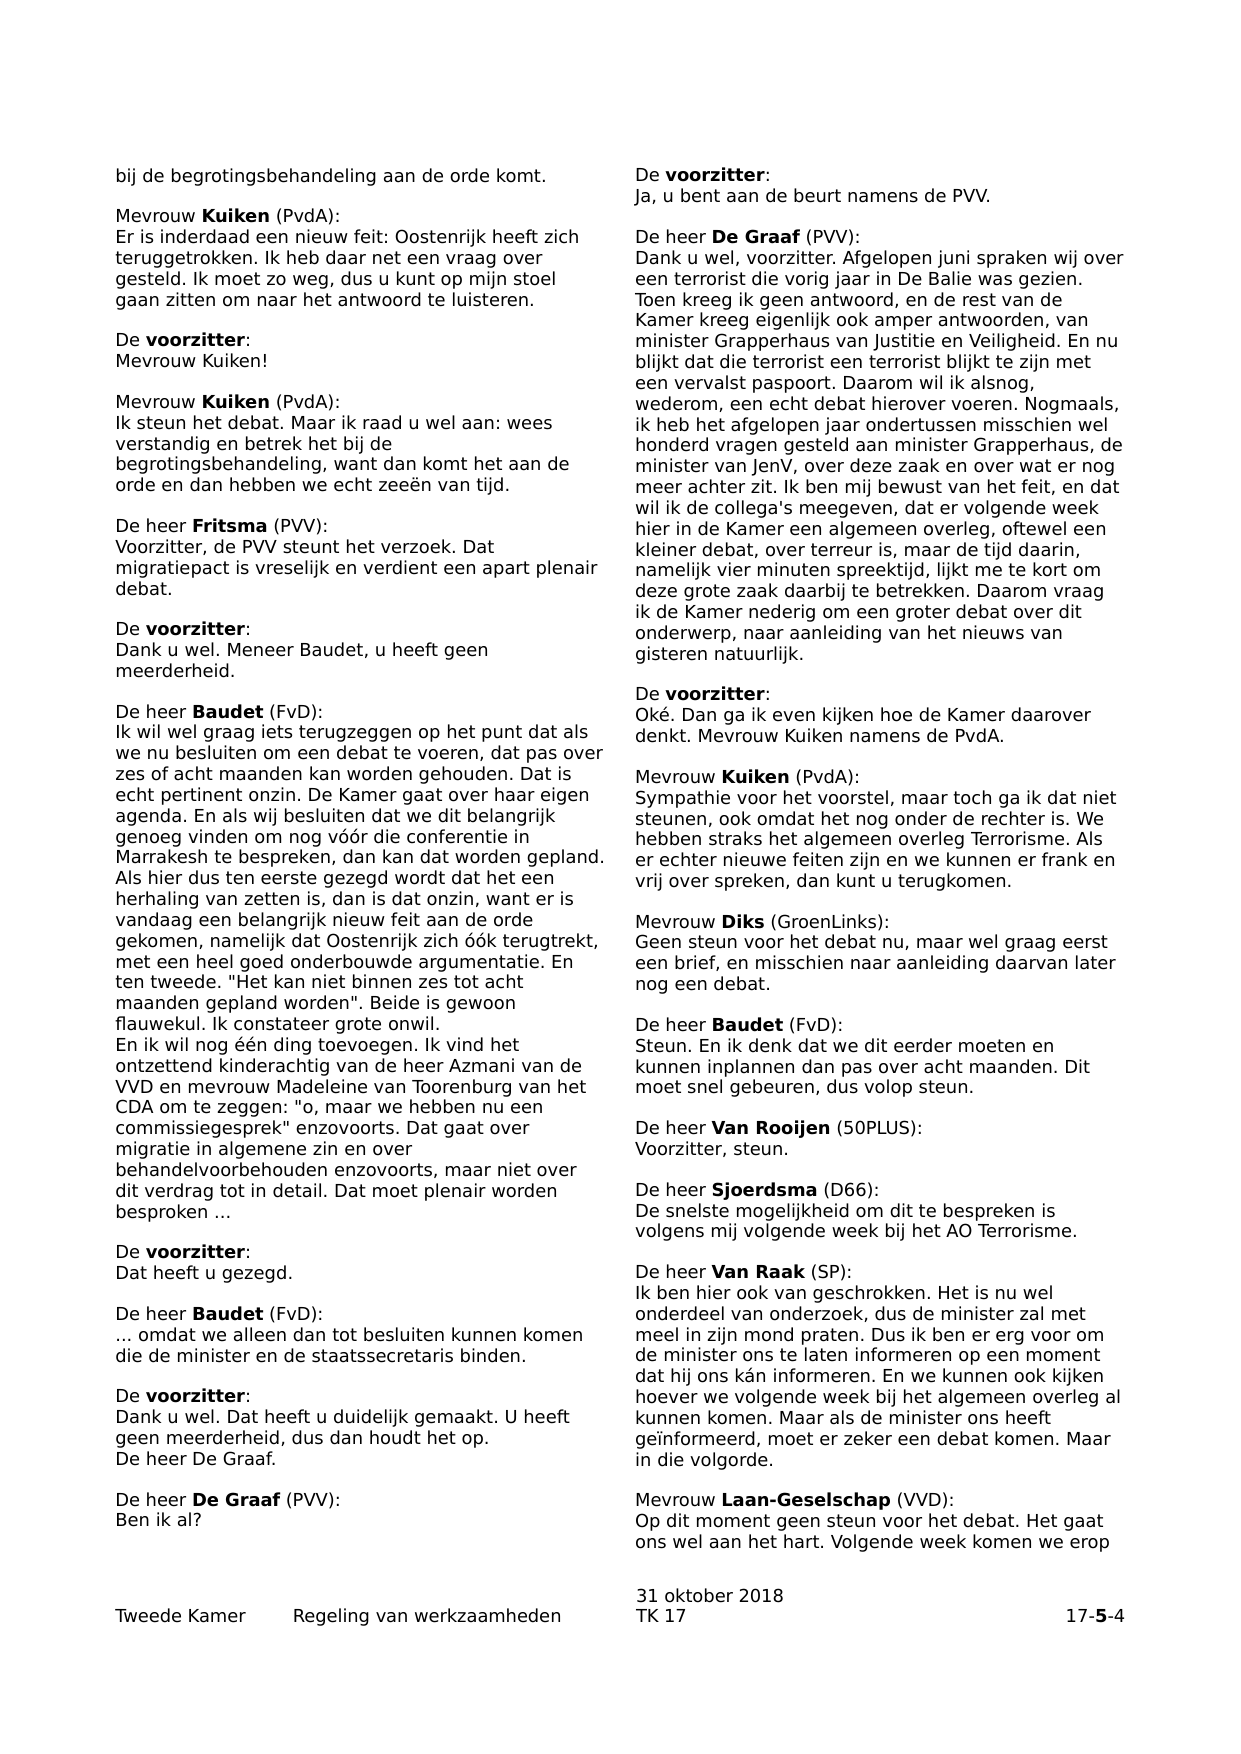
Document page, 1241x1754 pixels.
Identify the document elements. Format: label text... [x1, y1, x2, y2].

text Dat heeft u gezegd. [115, 1263, 605, 1284]
text Geen steun voor het debat nu, maar wel graag eerst een brief, en misschien naar aanleiding daarvan later nog een debat. [635, 932, 1125, 995]
text De voorzitter: [115, 330, 605, 351]
text De heer De Graaf (PVV): [635, 227, 1125, 248]
text Oké. Dan ga ik even kijken hoe de Kamer daarover denkt. Mevrouw Kuiken namens de PvdA. [635, 705, 1125, 747]
text Dank u wel. Meneer Baudet, u heeft geen meerderheid. [115, 640, 605, 681]
text De heer De Graaf. [115, 1448, 605, 1469]
text De snelste mogelijkheid om dit te bespreken is volgens mij volgende week bij het AO Terrorisme. [635, 1200, 1125, 1242]
text Voorzitter, de PVV steunt het verzoek. Dat migratiepact is vreselijk en verdient een apart plenair debat. [115, 537, 605, 599]
text Als hier dus ten eerste gezegd wordt dat het een herhaling van zetten is, dan is dat onzin, want er is vandaag een belangrijk nieuw feit aan de orde gekomen, namelijk dat Oostenrijk zich óók terugtrekt, met een heel goed onderbouwde argumentatie. En ten tweede. "Het kan niet binnen zes tot acht maanden gepland worden". Beide is gewoon flauwekul. Ik constateer grote onwil. [115, 868, 605, 1035]
text De heer Baudet (FvD): [635, 1015, 1125, 1036]
text De voorzitter: [115, 1242, 605, 1263]
text De voorzitter: [115, 619, 605, 640]
text De voorzitter: [635, 684, 1125, 705]
text Mevrouw Kuiken (PvdA): [115, 392, 605, 412]
text De heer Van Rooijen (50PLUS): [635, 1118, 1125, 1139]
text Mevrouw Kuiken (PvdA): [635, 767, 1125, 787]
text De heer Van Raak (SP): [635, 1262, 1125, 1283]
text De voorzitter: [635, 165, 1125, 186]
text De heer De Graaf (PVV): [115, 1489, 605, 1510]
text Mevrouw Diks (GroenLinks): [635, 912, 1125, 932]
text Mevrouw Laan-Geselschap (VVD): [635, 1490, 1125, 1511]
text Sympathie voor het voorstel, maar toch ga ik dat niet steunen, ook omdat het nog onder de rechter is. We hebben straks het algemeen overleg Terrorisme. Als er echter nieuwe feiten zijn en we kunnen er frank en vrij over spreken, dan kunt u terugkomen. [635, 787, 1125, 892]
text En ik wil nog één ding toevoegen. Ik vind het ontzettend kinderachtig van de heer Azmani van de VVD en mevrouw Madeleine van Toorenburg van het CDA om te zeggen: "o, maar we hebben nu een commissiegesprek" enzovoorts. Dat gaat over migratie in algemene zin en over behandelvoorbehouden enzovoorts, maar niet over dit verdrag tot in detail. Dat moet plenair worden besproken ... [115, 1035, 605, 1222]
text De heer Sjoerdsma (D66): [635, 1179, 1125, 1200]
text Mevrouw Kuiken! [115, 351, 605, 372]
text bij de begrotingsbehandeling aan de orde komt. [115, 165, 605, 186]
text Ja, u bent aan de beurt namens de PVV. [635, 186, 1125, 207]
text De heer Baudet (FvD): [115, 701, 605, 722]
text Steun. En ik denk dat we dit eerder moeten en kunnen inplannen dan pas over acht maanden. Dit moet snel gebeuren, dus volop steun. [635, 1036, 1125, 1098]
text De heer Fritsma (PVV): [115, 516, 605, 537]
text Dank u wel, voorzitter. Afgelopen juni spraken wij over een terrorist die vorig jaar in De Balie was gezien. Toen kreeg ik geen antwoord, en de rest van de Kamer kreeg eigenlijk ook amper antwoorden, van minister Grapperhaus van Justitie en Veiligheid. En nu blijkt dat die terrorist een terrorist blijkt te zijn met een vervalst paspoort. Daarom wil ik alsnog, wederom, een echt debat hierover voeren. Nogmaals, ik heb het afgelopen jaar ondertussen misschien wel honderd vragen gesteld aan minister Grapperhaus, de minister van JenV, over deze zaak en over wat er nog meer achter zit. Ik ben mij bewust van het feit, en dat wil ik de collega's meegeven, dat er volgende week hier in de Kamer een algemeen overleg, oftewel een kleiner debat, over terreur is, maar de tijd daarin, namelijk vier minuten spreektijd, lijkt me te kort om deze grote zaak daarbij te betrekken. Daarom vraag ik de Kamer nederig om een groter debat over dit onderwerp, naar aanleiding van het nieuws van gisteren natuurlijk. [635, 248, 1125, 664]
text Ik ben hier ook van geschrokken. Het is nu wel onderdeel van onderzoek, dus de minister zal met meel in zijn mond praten. Dus ik ben er erg voor om de minister ons te laten informeren op een moment dat hij ons kán informeren. En we kunnen ook kijken hoever we volgende week bij het algemeen overleg al kunnen komen. Maar als de minister ons heeft geïnformeerd, moet er zeker een debat komen. Maar in die volgorde. [635, 1283, 1125, 1470]
text De heer Baudet (FvD): [115, 1304, 605, 1324]
text Mevrouw Kuiken (PvdA): [115, 206, 605, 227]
text Er is inderdaad een nieuw feit: Oostenrijk heeft zich teruggetrokken. Ik heb daar net een vraag over gesteld. Ik moet zo weg, dus u kunt op mijn stoel gaan zitten om naar het antwoord te luisteren. [115, 227, 605, 310]
text Voorzitter, steun. [635, 1139, 1125, 1159]
text ... omdat we alleen dan tot besluiten kunnen komen die de minister en de staatssecretaris binden. [115, 1324, 605, 1366]
text Ben ik al? [115, 1510, 605, 1531]
text Op dit moment geen steun voor het debat. Het gaat ons wel aan het hart. Volgende week komen we erop [635, 1511, 1125, 1553]
text Ik wil wel graag iets terugzeggen op het punt dat als we nu besluiten om een debat te voeren, dat pas over zes of acht maanden kan worden gehouden. Dat is echt pertinent onzin. De Kamer gaat over haar eigen agenda. En als wij besluiten dat we dit belangrijk genoeg vinden om nog vóór die conferentie in Marrakesh te bespreken, dan kan dat worden gepland. [115, 722, 605, 868]
text De voorzitter: [115, 1386, 605, 1407]
text Ik steun het debat. Maar ik raad u wel aan: wees verstandig en betrek het bij de begrotingsbehandeling, want dan komt het aan de orde en dan hebben we echt zeeën van tijd. [115, 412, 605, 496]
text Dank u wel. Dat heeft u duidelijk gemaakt. U heeft geen meerderheid, dus dan houdt het op. [115, 1407, 605, 1448]
